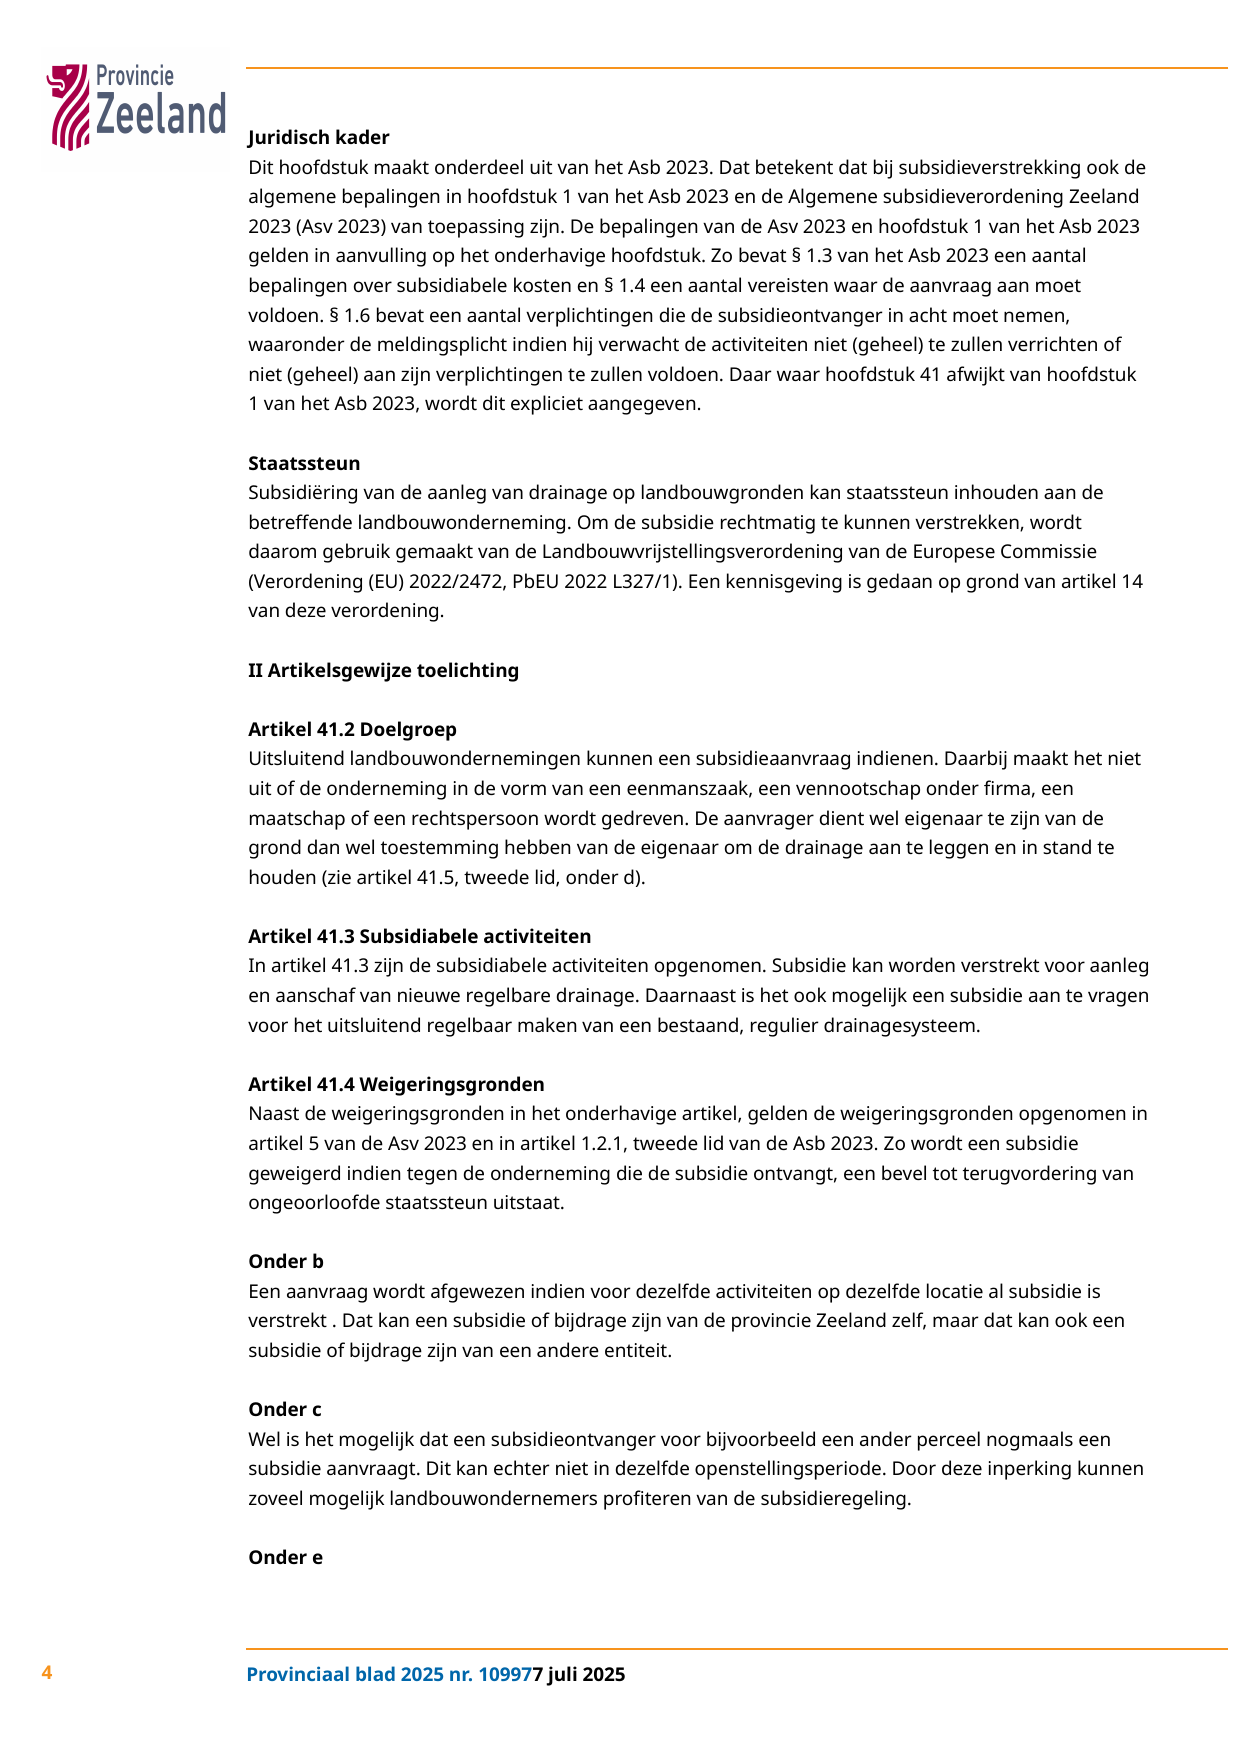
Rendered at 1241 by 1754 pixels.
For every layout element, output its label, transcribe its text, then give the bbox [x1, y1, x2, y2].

text Naast de weigeringsgronden in het onderhavige artikel, gelden de weigeringsgronden opgenomen in artikel 5 van de Asv 2023 en in artikel 1.2.1, tweede lid van de Asb 2023. Zo wordt een subsidie geweigerd indien tegen de onderneming die de subsidie ontvangt, een bevel tot terugvordering van ongeoorloofde staatssteun uitstaat. [248, 1101, 1152, 1215]
picture [41, 47, 231, 172]
text II Artikelsgewijze toelichting [248, 657, 1152, 683]
text Artikel 41.2 Doelgroep [248, 716, 1152, 742]
text Juridisch kader [248, 124, 1152, 150]
text Subsidiëring van de aanleg van drainage op landbouwgronden kan staatssteun inhouden aan de betreffende landbouwonderneming. Om de subsidie rechtmatig te kunnen verstrekken, wordt daarom gebruik gemaakt van de Landbouwvrijstellingsverordening van de Europese Commissie (Verordening (EU) 2022/2472, PbEU 2022 L327/1). Een kennisgeving is gedaan op grond van artikel 14 van deze verordening. [248, 479, 1152, 623]
text Staatssteun [248, 450, 1152, 476]
text Een aanvraag wordt afgewezen indien voor dezelfde activiteiten op dezelfde locatie al subsidie is verstrekt . Dat kan een subsidie of bijdrage zijn van de provincie Zeeland zelf, maar dat kan ook een subsidie of bijdrage zijn van een andere entiteit. [248, 1278, 1152, 1363]
text In artikel 41.3 zijn de subsidiabele activiteiten opgenomen. Subsidie kan worden verstrekt voor aanleg en aanschaf van nieuwe regelbare drainage. Daarnaast is het ook mogelijk een subsidie aan te vragen voor het uitsluitend regelbaar maken van een bestaand, regulier drainagesysteem. [248, 953, 1152, 1038]
text Uitsluitend landbouwondernemingen kunnen een subsidieaanvraag indienen. Daarbij maakt het niet uit of de onderneming in de vorm van een eenmanszaak, een vennootschap onder firma, een maatschap of een rechtspersoon wordt gedreven. De aanvrager dient wel eigenaar te zijn van de grond dan wel toestemming hebben van de eigenaar om de drainage aan te leggen en in stand te houden (zie artikel 41.5, tweede lid, onder d). [248, 746, 1152, 890]
text Artikel 41.3 Subsidiabele activiteiten [248, 923, 1152, 949]
text Onder c [248, 1396, 1152, 1422]
text Onder b [248, 1248, 1152, 1274]
text Wel is het mogelijk dat een subsidieontvanger voor bijvoorbeeld een ander perceel nogmaals een subsidie aanvraagt. Dit kan echter niet in dezelfde openstellingsperiode. Door deze inperking kunnen zoveel mogelijk landbouwondernemers profiteren van de subsidieregeling. [248, 1426, 1152, 1511]
text Onder e [248, 1544, 1152, 1570]
text Dit hoofdstuk maakt onderdeel uit van het Asb 2023. Dat betekent dat bij subsidieverstrekking ook de algemene bepalingen in hoofdstuk 1 van het Asb 2023 en de Algemene subsidieverordening Zeeland 2023 (Asv 2023) van toepassing zijn. De bepalingen van de Asv 2023 en hoofdstuk 1 van het Asb 2023 gelden in aanvulling op het onderhavige hoofdstuk. Zo bevat § 1.3 van het Asb 2023 een aantal bepalingen over subsidiabele kosten en § 1.4 een aantal vereisten waar de aanvraag aan moet voldoen. § 1.6 bevat een aantal verplichtingen die de subsidieontvanger in acht moet nemen, waaronder de meldingsplicht indien hij verwacht de activiteiten niet (geheel) te zullen verrichten of niet (geheel) aan zijn verplichtingen te zullen voldoen. Daar waar hoofdstuk 41 afwijkt van hoofdstuk 1 van het Asb 2023, wordt dit expliciet aangegeven. [248, 154, 1152, 416]
text Artikel 41.4 Weigeringsgronden [248, 1071, 1152, 1097]
